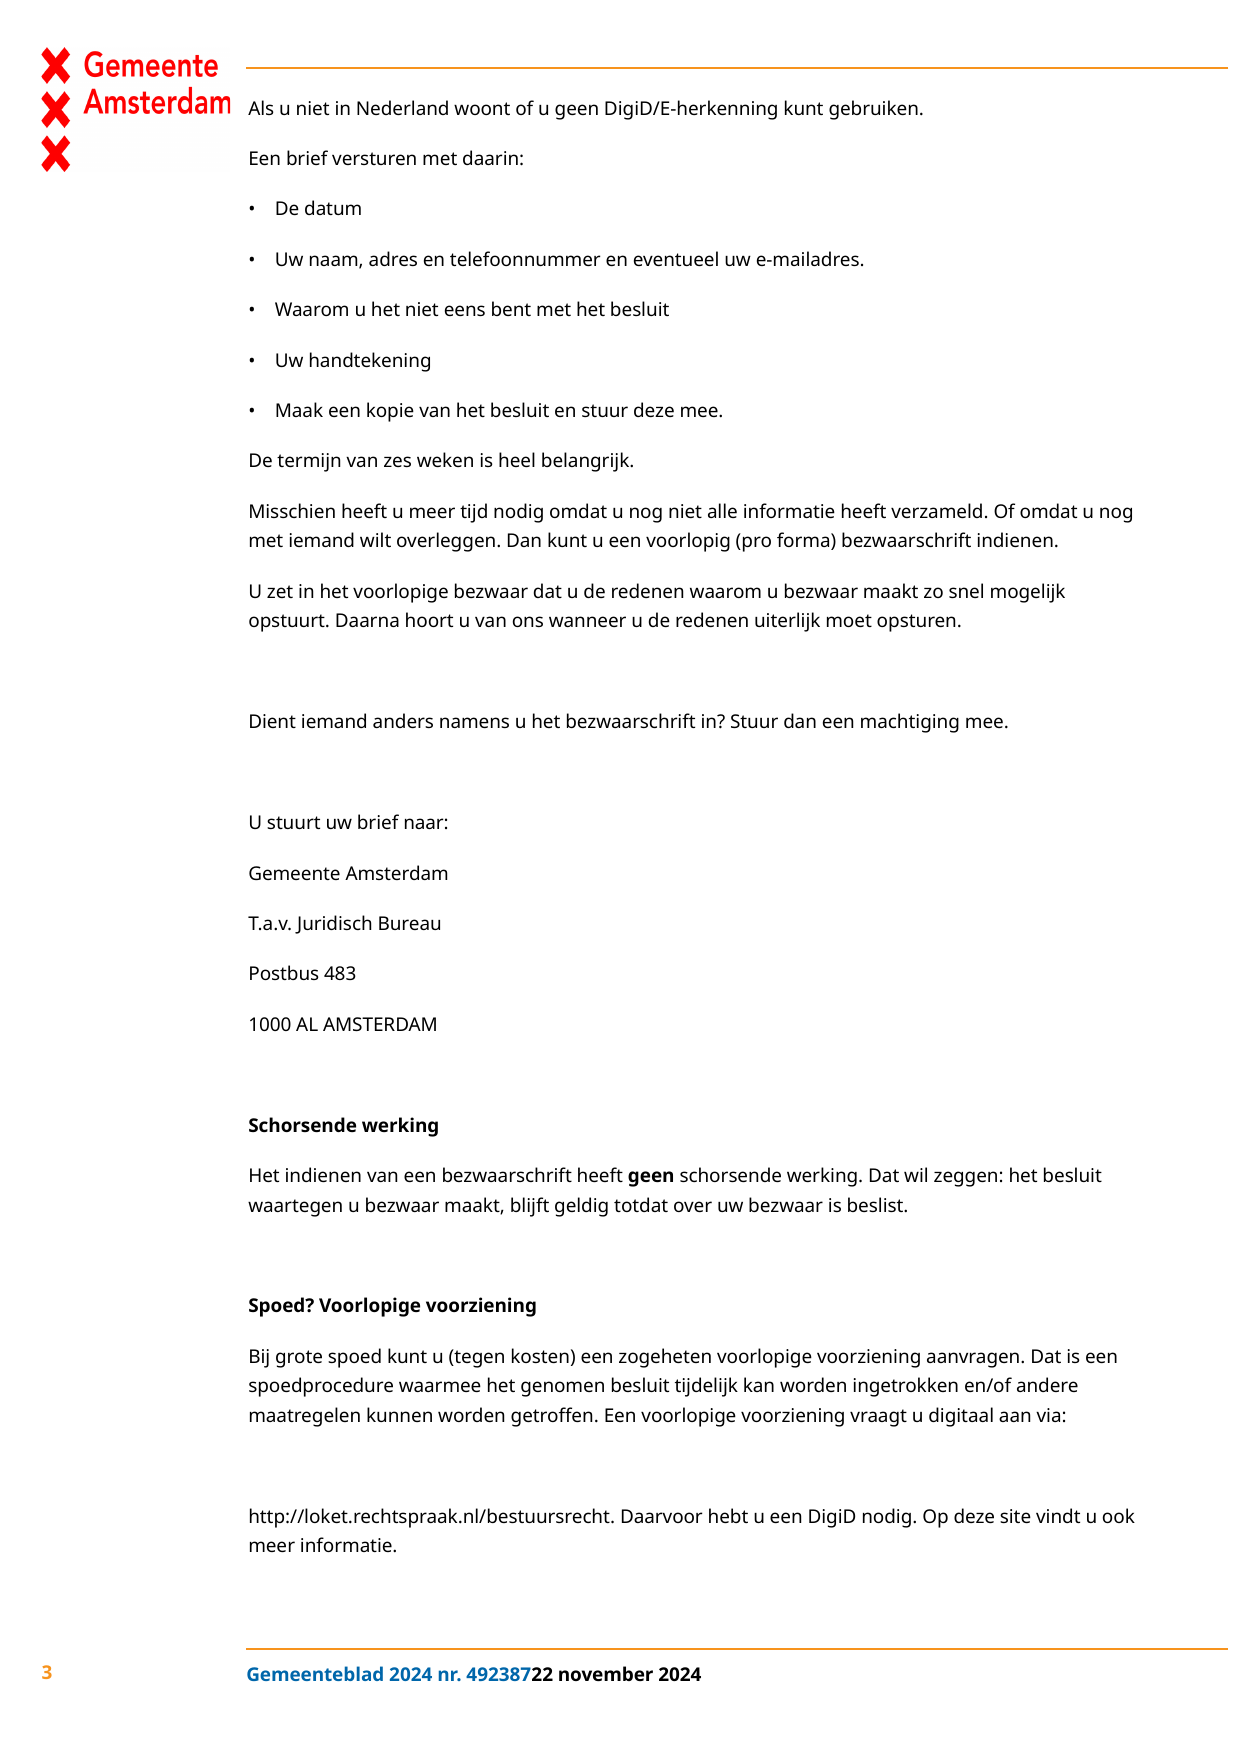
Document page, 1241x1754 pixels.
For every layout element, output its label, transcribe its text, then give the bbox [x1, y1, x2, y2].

text Spoed? Voorlopige voorziening [248, 1293, 1152, 1318]
text 1000 AL AMSTERDAM [248, 1011, 1152, 1037]
text Misschien heeft u meer tijd nodig omdat u nog niet alle informatie heeft verzameld. Of omdat u nog met iemand wilt overleggen. Dan kunt u een voorlopig (pro forma) bezwaarschrift indienen. [248, 498, 1152, 553]
picture [41, 47, 231, 172]
text T.a.v. Juridisch Bureau [248, 910, 1152, 936]
text • Waarom u het niet eens bent met het besluit [248, 296, 1152, 322]
text Bij grote spoed kunt u (tegen kosten) een zogeheten voorlopige voorziening aanvragen. Dat is een spoedprocedure waarmee het genomen besluit tijdelijk kan worden ingetrokken en/of andere maatregelen kunnen worden getroffen. Een voorlopige voorziening vraagt u digitaal aan via: [248, 1343, 1152, 1428]
text U stuurt uw brief naar: [248, 809, 1152, 835]
text Als u niet in Nederland woont of u geen DigiD/E-herkenning kunt gebruiken. [248, 95, 1152, 121]
text • De datum [248, 196, 1152, 221]
text Gemeente Amsterdam [248, 860, 1152, 886]
text Dient iemand anders namens u het bezwaarschrift in? Stuur dan een machtiging mee. [248, 708, 1152, 734]
text http://loket.rechtspraak.nl/bestuursrecht. Daarvoor hebt u een DigiD nodig. Op deze site vindt u ook meer informatie. [248, 1503, 1152, 1558]
text Een brief versturen met daarin: [248, 145, 1152, 171]
text • Uw naam, adres en telefoonnummer en eventueel uw e-mailadres. [248, 246, 1152, 272]
text U zet in het voorlopige bezwaar dat u de redenen waarom u bezwaar maakt zo snel mogelijk opstuurt. Daarna hoort u van ons wanneer u de redenen uiterlijk moet opsturen. [248, 578, 1152, 633]
text Het indienen van een bezwaarschrift heeft geen schorsende werking. Dat wil zeggen: het besluit waartegen u bezwaar maakt, blijft geldig totdat over uw bezwaar is beslist. [248, 1162, 1152, 1218]
text Schorsende werking [248, 1112, 1152, 1138]
text • Maak een kopie van het besluit en stuur deze mee. [248, 397, 1152, 423]
text Postbus 483 [248, 961, 1152, 986]
text De termijn van zes weken is heel belangrijk. [248, 448, 1152, 473]
text • Uw handtekening [248, 347, 1152, 373]
